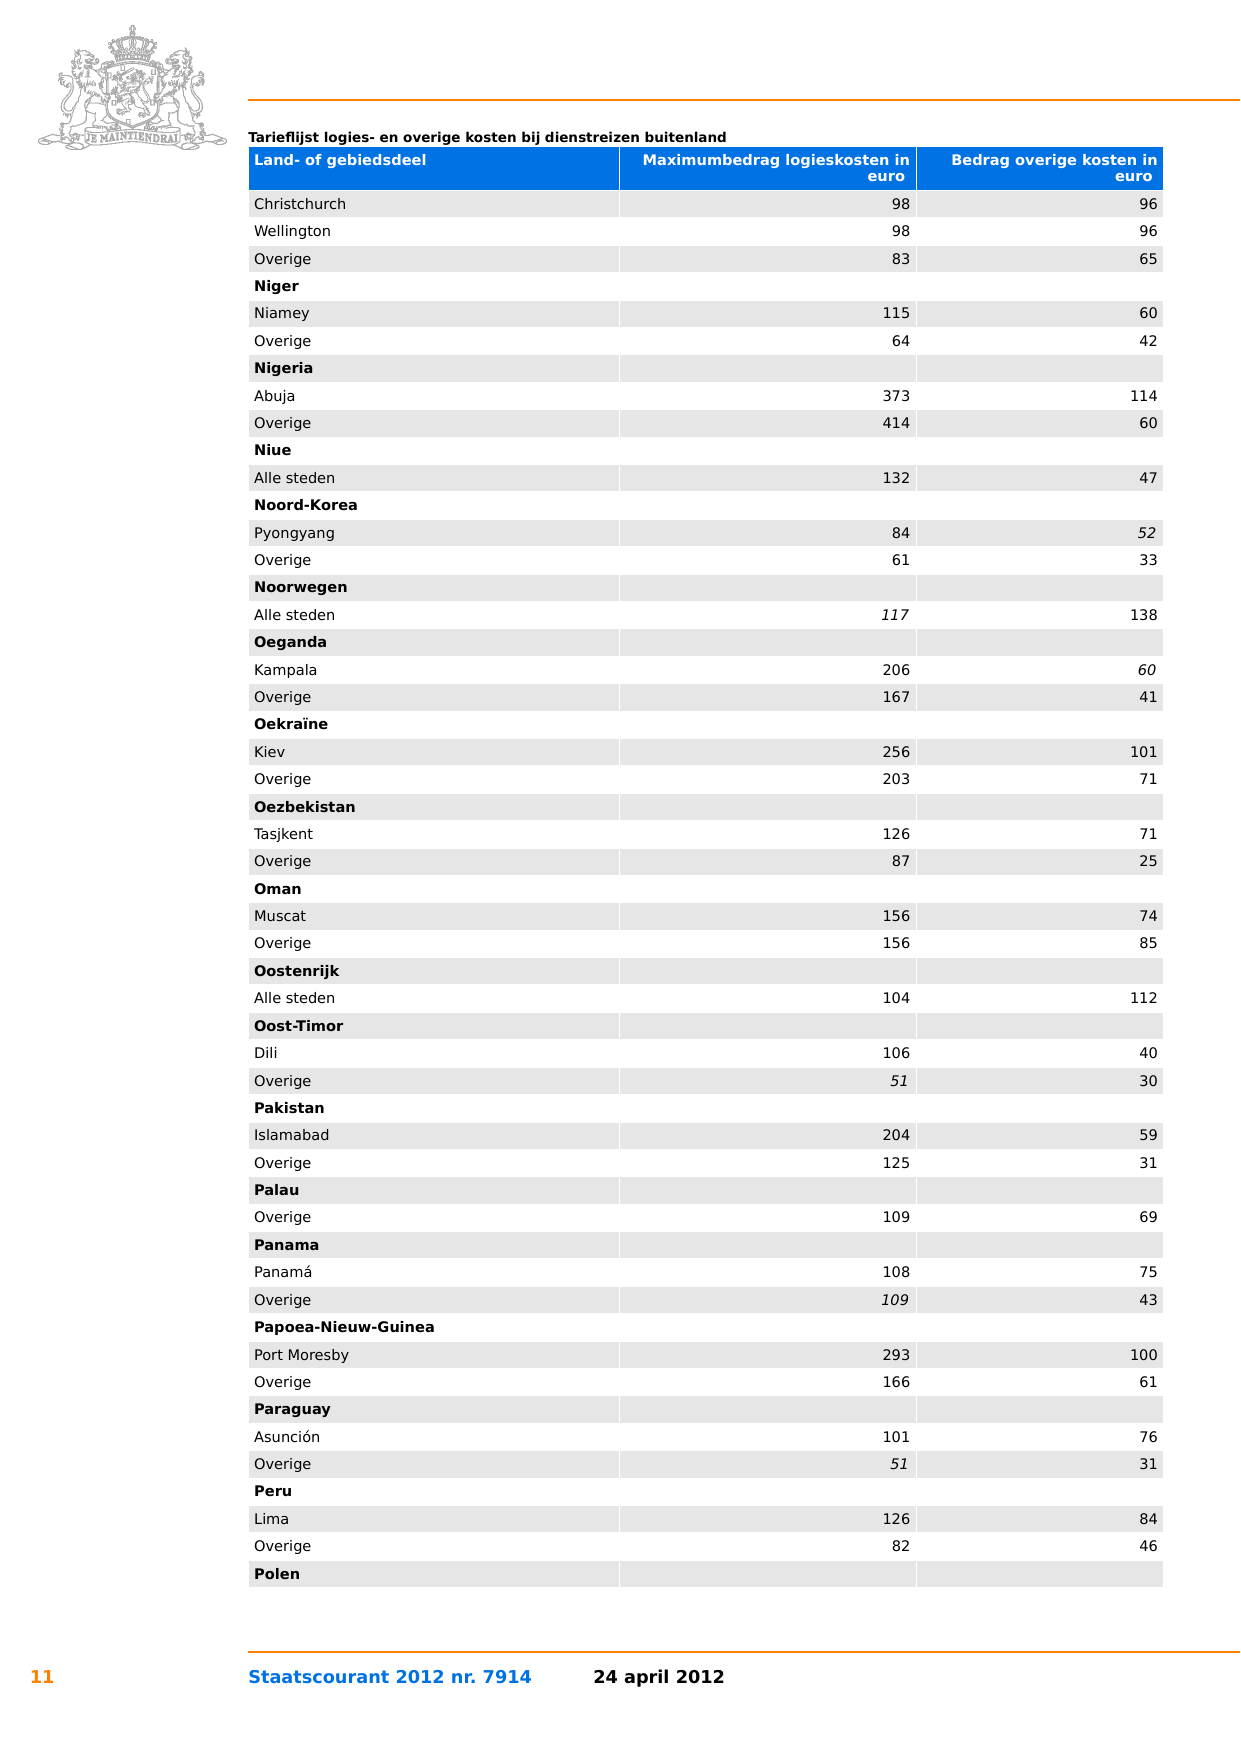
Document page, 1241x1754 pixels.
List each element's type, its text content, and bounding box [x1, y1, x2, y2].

table_cell [917, 1095, 1163, 1121]
table_cell Overige [249, 1150, 619, 1176]
table_cell Overige [249, 328, 619, 354]
table_cell 126 [620, 821, 916, 847]
table_cell [620, 1095, 916, 1121]
table_cell Peru [249, 1479, 619, 1505]
table_cell Overige [249, 1068, 619, 1094]
table_cell 167 [620, 684, 916, 711]
table_cell 69 [917, 1205, 1163, 1231]
table_cell 84 [620, 520, 916, 546]
table_cell 96 [917, 219, 1163, 245]
table_cell Niamey [249, 301, 619, 327]
table_cell 30 [917, 1068, 1163, 1094]
table_cell Overige [249, 931, 619, 957]
table_cell Overige [249, 410, 619, 437]
table_cell [620, 794, 916, 820]
table_cell 52 [917, 520, 1163, 546]
table_cell 76 [917, 1424, 1163, 1450]
table_cell Overige [249, 1451, 619, 1478]
table_cell [917, 876, 1163, 902]
table_cell Oost-Timor [249, 1013, 619, 1039]
table_cell 256 [620, 739, 916, 765]
table_cell Asunción [249, 1424, 619, 1450]
table_cell [917, 1314, 1163, 1341]
table_cell Panamá [249, 1260, 619, 1286]
table_header Tarieflijst logies- en overige kosten bij dienstreizen buitenland [248, 130, 1163, 146]
table_cell 75 [917, 1260, 1163, 1286]
table_cell 132 [620, 465, 916, 491]
table_cell 203 [620, 766, 916, 793]
table_cell Niger [249, 273, 619, 299]
table_cell 51 [620, 1451, 916, 1478]
table_cell [620, 958, 916, 984]
table_cell Abuja [249, 383, 619, 409]
table_cell 109 [620, 1205, 916, 1231]
table_cell [620, 355, 916, 382]
table_cell Pyongyang [249, 520, 619, 546]
table_cell 101 [620, 1424, 916, 1450]
table_cell 42 [917, 328, 1163, 354]
table_cell Kiev [249, 739, 619, 765]
table_cell [620, 1396, 916, 1423]
table_cell Christchurch [249, 191, 619, 217]
table_cell Overige [249, 246, 619, 272]
table_cell 46 [917, 1534, 1163, 1560]
table_cell 373 [620, 383, 916, 409]
table_cell 71 [917, 821, 1163, 847]
table_cell 82 [620, 1534, 916, 1560]
table_cell 43 [917, 1287, 1163, 1313]
table_cell [620, 1561, 916, 1587]
table_cell [917, 958, 1163, 984]
table_cell 206 [620, 657, 916, 683]
table_cell 414 [620, 410, 916, 437]
table_cell Paraguay [249, 1396, 619, 1423]
table_cell Muscat [249, 903, 619, 930]
table_cell [917, 794, 1163, 820]
table_cell Kampala [249, 657, 619, 683]
table_cell Overige [249, 684, 619, 711]
table_cell Land- of gebiedsdeel [249, 147, 619, 190]
table_cell 25 [917, 849, 1163, 875]
table_cell 74 [917, 903, 1163, 930]
table_cell [917, 1561, 1163, 1587]
table_cell 117 [620, 602, 916, 628]
table_cell 60 [917, 657, 1163, 683]
table_cell 100 [917, 1342, 1163, 1368]
table_cell 98 [620, 191, 916, 217]
table_cell 204 [620, 1123, 916, 1149]
table_cell 293 [620, 1342, 916, 1368]
picture [38, 25, 227, 150]
table_cell Oostenrijk [249, 958, 619, 984]
table_cell Pakistan [249, 1095, 619, 1121]
table_cell Palau [249, 1177, 619, 1204]
table_cell Overige [249, 1534, 619, 1560]
table_cell [620, 1314, 916, 1341]
table_cell Islamabad [249, 1123, 619, 1149]
table_cell [620, 273, 916, 299]
table_cell 98 [620, 219, 916, 245]
table_cell 138 [917, 602, 1163, 628]
table_cell 60 [917, 301, 1163, 327]
table_cell [620, 712, 916, 738]
table_cell Niue [249, 438, 619, 464]
table_cell 112 [917, 986, 1163, 1012]
table_cell [620, 493, 916, 519]
table_cell [917, 575, 1163, 601]
table_cell 33 [917, 547, 1163, 573]
table_cell 71 [917, 766, 1163, 793]
table_cell 126 [620, 1506, 916, 1532]
table_cell [917, 1232, 1163, 1258]
table_cell 31 [917, 1150, 1163, 1176]
table_cell 96 [917, 191, 1163, 217]
table_cell Oekraïne [249, 712, 619, 738]
table_cell Port Moresby [249, 1342, 619, 1368]
table_cell 87 [620, 849, 916, 875]
table_cell 41 [917, 684, 1163, 711]
table_cell Overige [249, 849, 619, 875]
table_cell Bedrag overige kosten in euro [917, 147, 1163, 190]
table_cell Oeganda [249, 629, 619, 656]
table_cell Nigeria [249, 355, 619, 382]
table_cell 156 [620, 903, 916, 930]
table_cell 166 [620, 1369, 916, 1395]
table_cell Maximumbedrag logieskosten in euro [620, 147, 916, 190]
table_cell 61 [917, 1369, 1163, 1395]
table_cell Overige [249, 1369, 619, 1395]
table_cell [620, 629, 916, 656]
table_cell [620, 1232, 916, 1258]
table_cell 106 [620, 1040, 916, 1067]
table_cell Papoea-Nieuw-Guinea [249, 1314, 619, 1341]
table_cell 64 [620, 328, 916, 354]
table_cell Alle steden [249, 465, 619, 491]
table_cell 51 [620, 1068, 916, 1094]
table_cell 60 [917, 410, 1163, 437]
table_cell Noord-Korea [249, 493, 619, 519]
table_cell Wellington [249, 219, 619, 245]
table_cell Lima [249, 1506, 619, 1532]
table_cell [917, 438, 1163, 464]
table_cell 84 [917, 1506, 1163, 1532]
table_cell Oezbekistan [249, 794, 619, 820]
table_cell [620, 876, 916, 902]
table_cell 125 [620, 1150, 916, 1176]
table_cell 101 [917, 739, 1163, 765]
table_cell [917, 1013, 1163, 1039]
table_cell [917, 1396, 1163, 1423]
table_cell [917, 355, 1163, 382]
table_cell 40 [917, 1040, 1163, 1067]
table_cell 104 [620, 986, 916, 1012]
table_cell Alle steden [249, 602, 619, 628]
table_cell Dili [249, 1040, 619, 1067]
table_cell [917, 1479, 1163, 1505]
table_cell 31 [917, 1451, 1163, 1478]
table_cell Overige [249, 547, 619, 573]
table_cell 59 [917, 1123, 1163, 1149]
table_cell 156 [620, 931, 916, 957]
table_cell Overige [249, 1205, 619, 1231]
table_cell [620, 1013, 916, 1039]
table_cell Panama [249, 1232, 619, 1258]
table_cell 108 [620, 1260, 916, 1286]
table_cell Noorwegen [249, 575, 619, 601]
table_cell [620, 1479, 916, 1505]
table_cell Overige [249, 1287, 619, 1313]
table_cell 65 [917, 246, 1163, 272]
table_cell 83 [620, 246, 916, 272]
table_cell [620, 438, 916, 464]
table_cell [620, 575, 916, 601]
table_cell [917, 1177, 1163, 1204]
table_cell [917, 712, 1163, 738]
table_cell [620, 1177, 916, 1204]
table_cell 115 [620, 301, 916, 327]
table_cell Overige [249, 766, 619, 793]
table_cell 109 [620, 1287, 916, 1313]
table_cell [917, 629, 1163, 656]
table_cell Tasjkent [249, 821, 619, 847]
table_cell 47 [917, 465, 1163, 491]
table_cell Polen [249, 1561, 619, 1587]
table_cell [917, 493, 1163, 519]
table_cell 61 [620, 547, 916, 573]
table_cell Oman [249, 876, 619, 902]
table_cell [917, 273, 1163, 299]
table_cell 85 [917, 931, 1163, 957]
table_cell 114 [917, 383, 1163, 409]
table_cell Alle steden [249, 986, 619, 1012]
